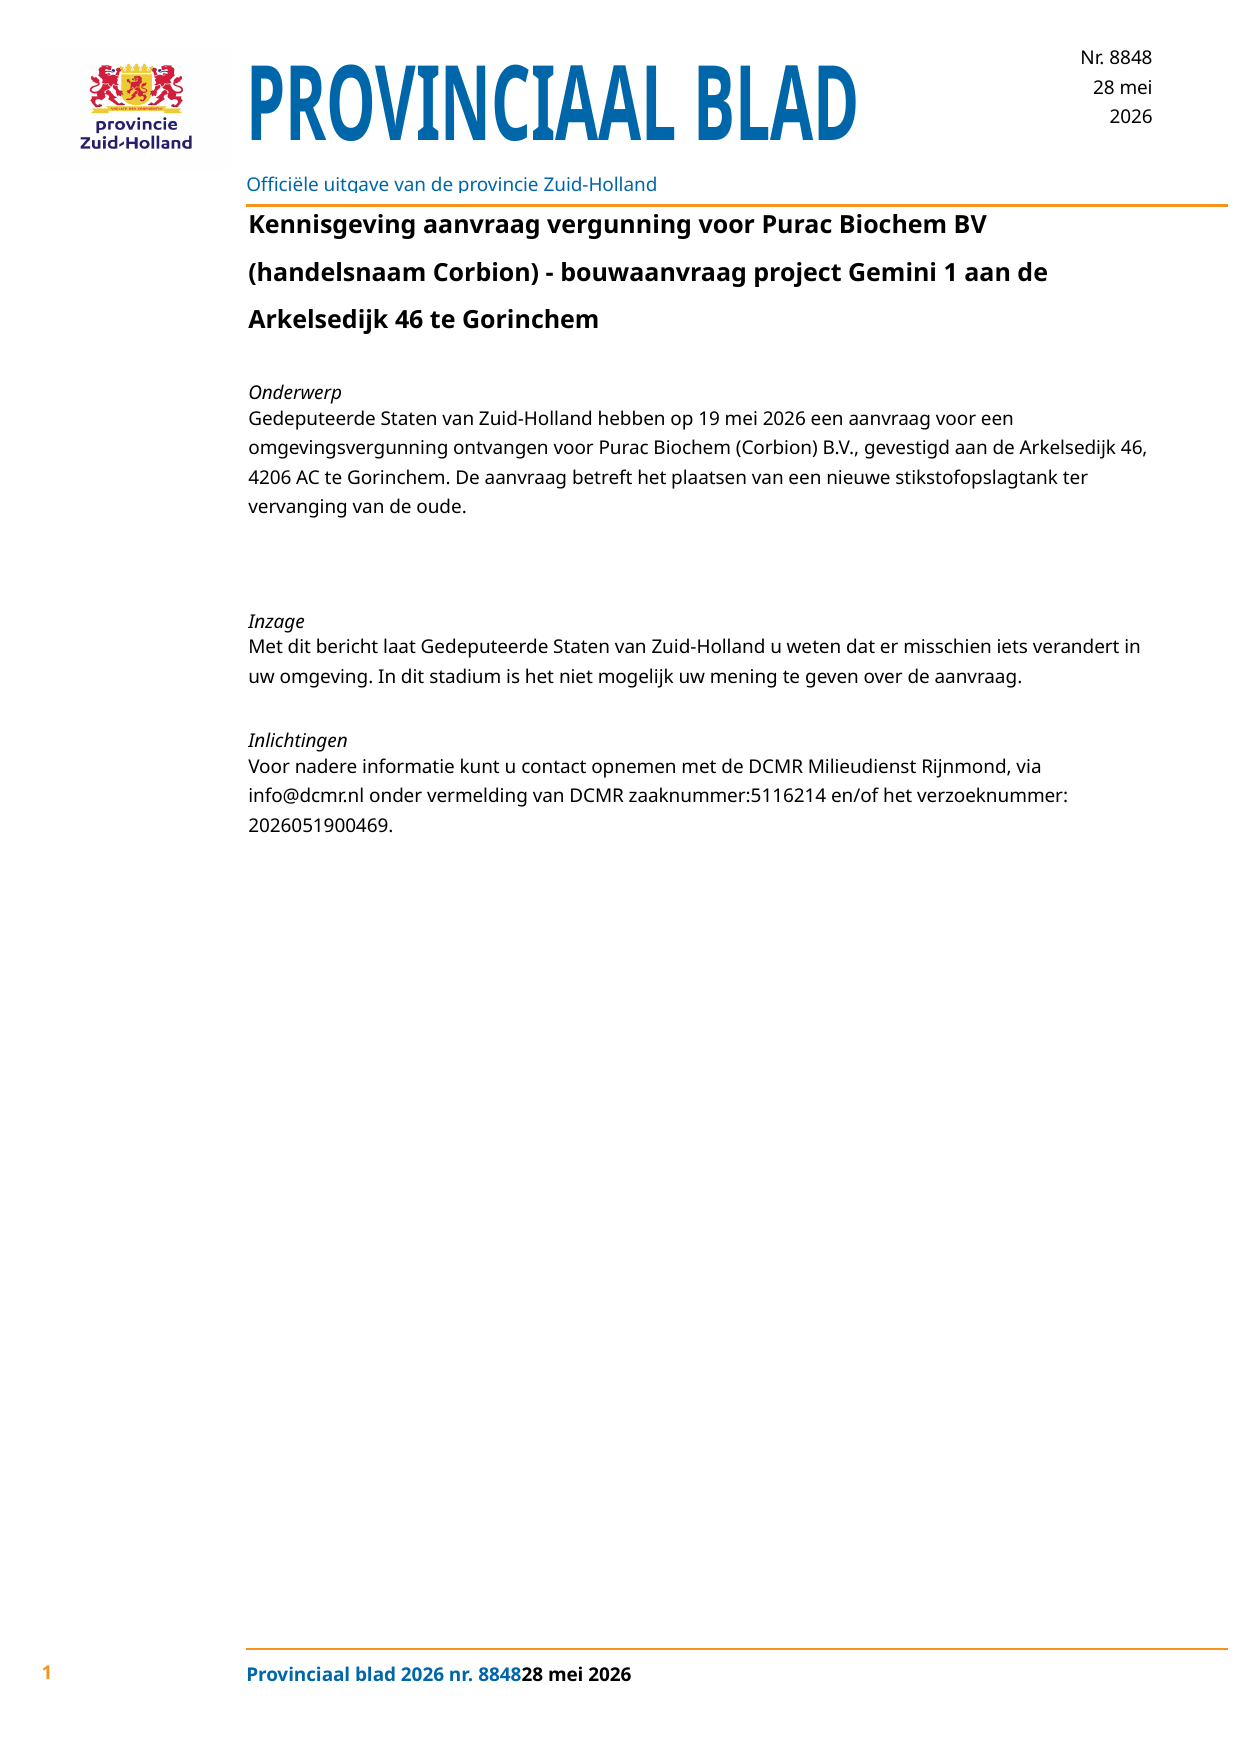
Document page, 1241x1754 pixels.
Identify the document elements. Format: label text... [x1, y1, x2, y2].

text Gedeputeerde Staten van Zuid-Holland hebben op 19 mei 2026 een aanvraag voor een omgevingsvergunning ontvangen voor Purac Biochem (Corbion) B.V., gevestigd aan de Arkelsedijk 46, 4206 AC te Gorinchem. De aanvraag betreft het plaatsen van een nieuwe stikstofopslagtank ter vervanging van de oude. [248, 405, 1152, 519]
picture [41, 47, 231, 172]
text Inzage [248, 608, 1152, 634]
text Voor nadere informatie kunt u contact opnemen met de DCMR Milieudienst Rijnmond, via info@dcmr.nl onder vermelding van DCMR zaaknummer:5116214 en/of het verzoeknummer: 2026051900469. [248, 753, 1152, 838]
text Met dit bericht laat Gedeputeerde Staten van Zuid-Holland u weten dat er misschien iets verandert in uw omgeving. In dit stadium is het niet mogelijk uw mening te geven over de aanvraag. [248, 634, 1152, 689]
text Inlichtingen [248, 727, 1152, 753]
text Kennisgeving aanvraag vergunning voor Purac Biochem BV (handelsnaam Corbion) - bouwaanvraag project Gemini 1 aan de Arkelsedijk 46 te Gorinchem [248, 207, 1152, 336]
text Onderwerp [248, 379, 1152, 405]
